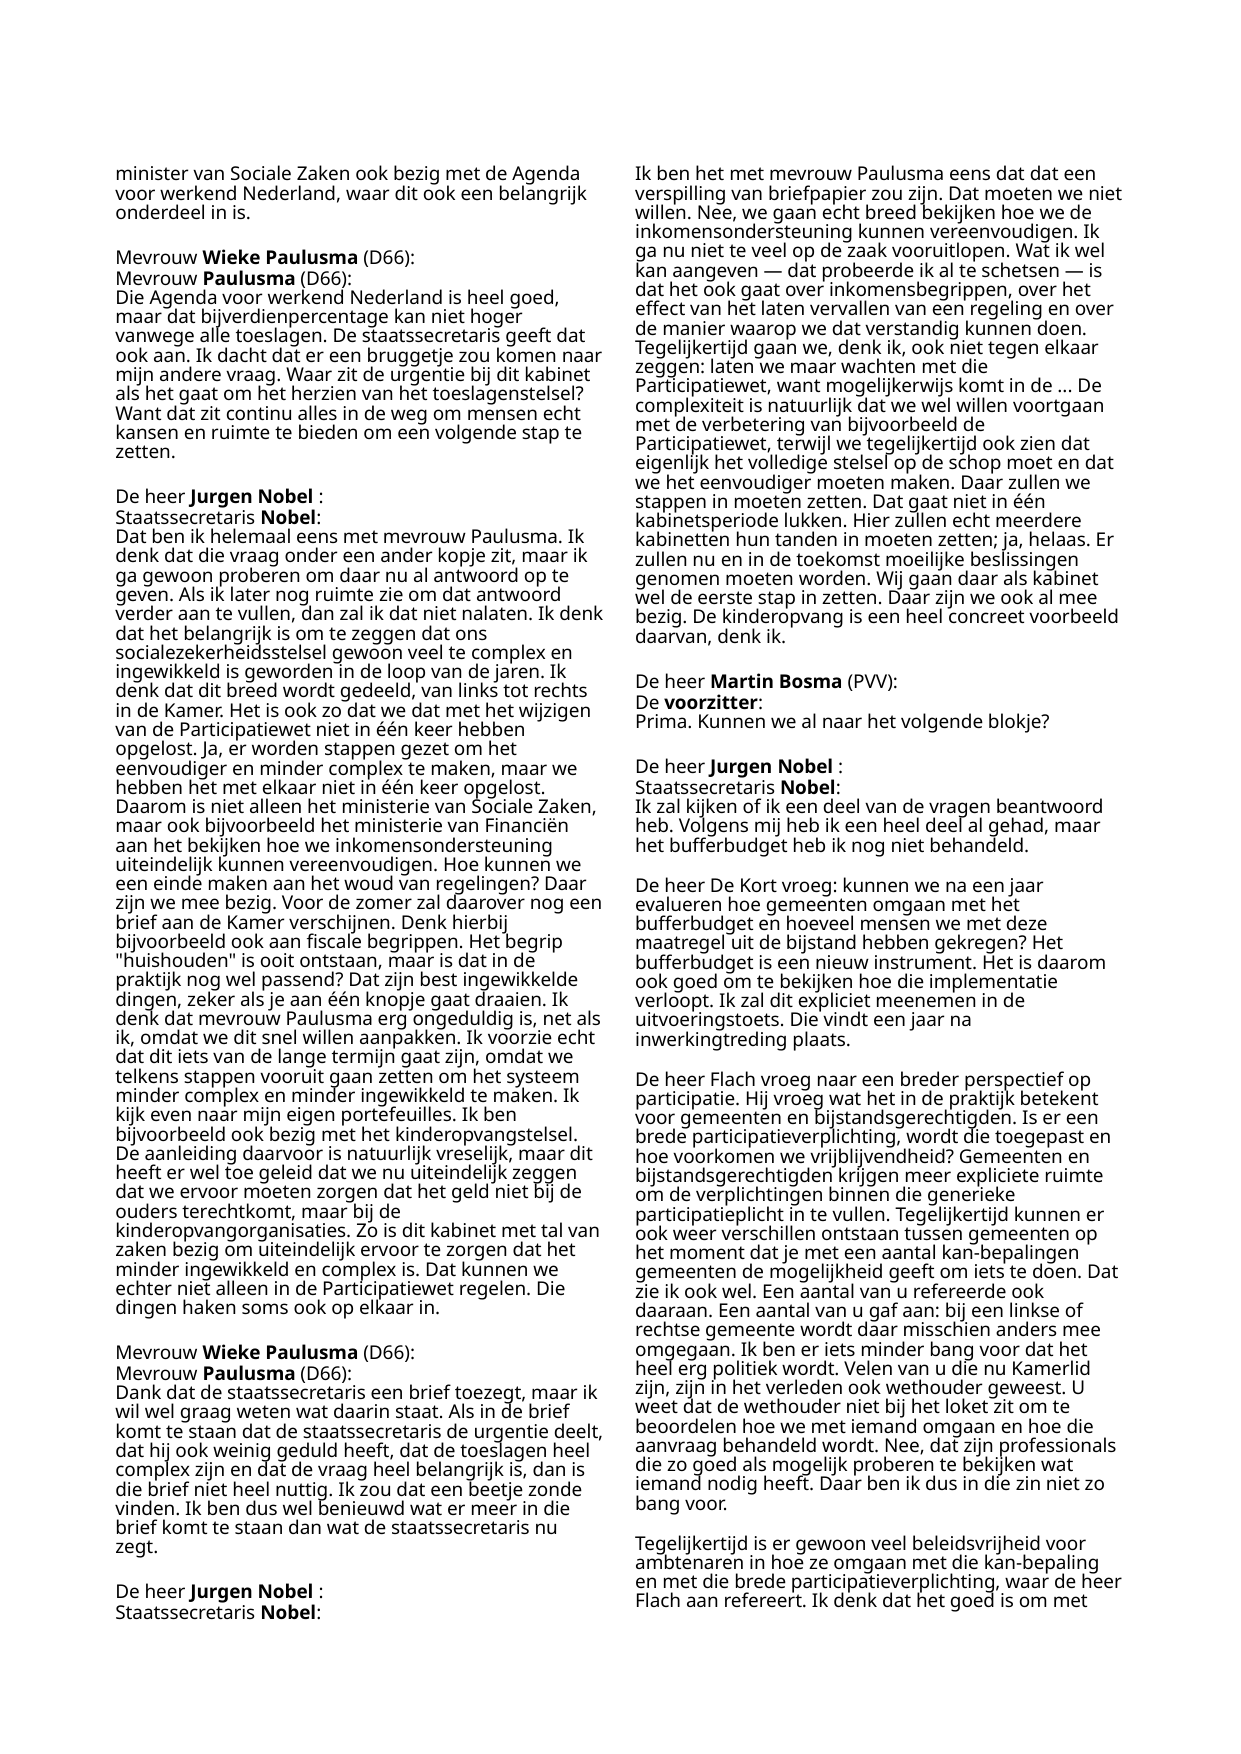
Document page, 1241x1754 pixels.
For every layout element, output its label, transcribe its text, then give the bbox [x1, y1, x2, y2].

text Staatssecretaris Nobel: [115, 1604, 605, 1623]
text Ik zal kijken of ik een deel van de vragen beantwoord heb. Volgens mij heb ik een heel deel al gehad, maar het bufferbudget heb ik nog niet behandeld. [635, 798, 1125, 856]
text Mevrouw Paulusma (D66): [115, 270, 605, 289]
text Die Agenda voor werkend Nederland is heel goed, maar dat bijverdienpercentage kan niet hoger vanwege alle toeslagen. De staatssecretaris geeft dat ook aan. Ik dacht dat er een bruggetje zou komen naar mijn andere vraag. Waar zit de urgentie bij dit kabinet als het gaat om het herzien van het toeslagenstelsel? Want dat zit continu alles in de weg om mensen echt kansen en ruimte te bieden om een volgende stap te zetten. [115, 289, 605, 462]
text Tegelijkertijd is er gewoon veel beleidsvrijheid voor ambtenaren in hoe ze omgaan met die kan-bepaling en met die brede participatieverplichting, waar de heer Flach aan refereert. Ik denk dat het goed is om met [635, 1535, 1125, 1612]
text minister van Sociale Zaken ook bezig met de Agenda voor werkend Nederland, waar dit ook een belangrijk onderdeel in is. [115, 165, 605, 223]
text Ik ben het met mevrouw Paulusma eens dat dat een verspilling van briefpapier zou zijn. Dat moeten we niet willen. Nee, we gaan echt breed bekijken hoe we de inkomensondersteuning kunnen vereenvoudigen. Ik ga nu niet te veel op de zaak vooruitlopen. Wat ik wel kan aangeven — dat probeerde ik al te schetsen — is dat het ook gaat over inkomensbegrippen, over het effect van het laten vervallen van een regeling en over de manier waarop we dat verstandig kunnen doen. Tegelijkertijd gaan we, denk ik, ook niet tegen elkaar zeggen: laten we maar wachten met die Participatiewet, want mogelijkerwijs komt in de ... De complexiteit is natuurlijk dat we wel willen voortgaan met de verbetering van bijvoorbeeld de Participatiewet, terwijl we tegelijkertijd ook zien dat eigenlijk het volledige stelsel op de schop moet en dat we het eenvoudiger moeten maken. Daar zullen we stappen in moeten zetten. Dat gaat niet in één kabinetsperiode lukken. Hier zullen echt meerdere kabinetten hun tanden in moeten zetten; ja, helaas. Er zullen nu en in de toekomst moeilijke beslissingen genomen moeten worden. Wij gaan daar als kabinet wel de eerste stap in zetten. Daar zijn we ook al mee bezig. De kinderopvang is een heel concreet voorbeeld daarvan, denk ik. [635, 165, 1125, 647]
text Mevrouw Wieke Paulusma (D66): [115, 1339, 605, 1365]
text Dat ben ik helemaal eens met mevrouw Paulusma. Ik denk dat die vraag onder een ander kopje zit, maar ik ga gewoon proberen om daar nu al antwoord op te geven. Als ik later nog ruimte zie om dat antwoord verder aan te vullen, dan zal ik dat niet nalaten. Ik denk dat het belangrijk is om te zeggen dat ons socialezekerheidsstelsel gewoon veel te complex en ingewikkeld is geworden in de loop van de jaren. Ik denk dat dit breed wordt gedeeld, van links tot rechts in de Kamer. Het is ook zo dat we dat met het wijzigen van de Participatiewet niet in één keer hebben opgelost. Ja, er worden stappen gezet om het eenvoudiger en minder complex te maken, maar we hebben het met elkaar niet in één keer opgelost. Daarom is niet alleen het ministerie van Sociale Zaken, maar ook bijvoorbeeld het ministerie van Financiën aan het bekijken hoe we inkomensondersteuning uiteindelijk kunnen vereenvoudigen. Hoe kunnen we een einde maken aan het woud van regelingen? Daar zijn we mee bezig. Voor de zomer zal daarover nog een brief aan de Kamer verschijnen. Denk hierbij bijvoorbeeld ook aan fiscale begrippen. Het begrip "huishouden" is ooit ontstaan, maar is dat in de praktijk nog wel passend? Dat zijn best ingewikkelde dingen, zeker als je aan één knopje gaat draaien. Ik denk dat mevrouw Paulusma erg ongeduldig is, net als ik, omdat we dit snel willen aanpakken. Ik voorzie echt dat dit iets van de lange termijn gaat zijn, omdat we telkens stappen vooruit gaan zetten om het systeem minder complex en minder ingewikkeld te maken. Ik kijk even naar mijn eigen portefeuilles. Ik ben bijvoorbeeld ook bezig met het kinderopvangstelsel. De aanleiding daarvoor is natuurlijk vreselijk, maar dit heeft er wel toe geleid dat we nu uiteindelijk zeggen dat we ervoor moeten zorgen dat het geld niet bij de ouders terechtkomt, maar bij de kinderopvangorganisaties. Zo is dit kabinet met tal van zaken bezig om uiteindelijk ervoor te zorgen dat het minder ingewikkeld en complex is. Dat kunnen we echter niet alleen in de Participatiewet regelen. Die dingen haken soms ook op elkaar in. [115, 528, 605, 1318]
text Dank dat de staatssecretaris een brief toezegt, maar ik wil wel graag weten wat daarin staat. Als in de brief komt te staan dat de staatssecretaris de urgentie deelt, dat hij ook weinig geduld heeft, dat de toeslagen heel complex zijn en dat de vraag heel belangrijk is, dan is die brief niet heel nuttig. Ik zou dat een beetje zonde vinden. Ik ben dus wel benieuwd wat er meer in die brief komt te staan dan wat de staatssecretaris nu zegt. [115, 1384, 605, 1558]
text Prima. Kunnen we al naar het volgende blokje? [635, 713, 1125, 732]
text De heer Jurgen Nobel : [115, 1578, 605, 1604]
text Mevrouw Paulusma (D66): [115, 1365, 605, 1384]
text Staatssecretaris Nobel: [635, 779, 1125, 798]
text De heer Jurgen Nobel : [115, 483, 605, 509]
text De heer Martin Bosma (PVV): [635, 668, 1125, 694]
text Mevrouw Wieke Paulusma (D66): [115, 244, 605, 270]
text De voorzitter: [635, 694, 1125, 713]
text De heer Jurgen Nobel : [635, 753, 1125, 779]
text De heer De Kort vroeg: kunnen we na een jaar evalueren hoe gemeenten omgaan met het bufferbudget en hoeveel mensen we met deze maatregel uit de bijstand hebben gekregen? Het bufferbudget is een nieuw instrument. Het is daarom ook goed om te bekijken hoe die implementatie verloopt. Ik zal dit expliciet meenemen in de uitvoeringstoets. Die vindt een jaar na inwerkingtreding plaats. [635, 877, 1125, 1050]
text Staatssecretaris Nobel: [115, 509, 605, 528]
text De heer Flach vroeg naar een breder perspectief op participatie. Hij vroeg wat het in de praktijk betekent voor gemeenten en bijstandsgerechtigden. Is er een brede participatieverplichting, wordt die toegepast en hoe voorkomen we vrijblijvendheid? Gemeenten en bijstandsgerechtigden krijgen meer expliciete ruimte om de verplichtingen binnen die generieke participatieplicht in te vullen. Tegelijkertijd kunnen er ook weer verschillen ontstaan tussen gemeenten op het moment dat je met een aantal kan-bepalingen gemeenten de mogelijkheid geeft om iets te doen. Dat zie ik ook wel. Een aantal van u refereerde ook daaraan. Een aantal van u gaf aan: bij een linkse of rechtse gemeente wordt daar misschien anders mee omgegaan. Ik ben er iets minder bang voor dat het heel erg politiek wordt. Velen van u die nu Kamerlid zijn, zijn in het verleden ook wethouder geweest. U weet dat de wethouder niet bij het loket zit om te beoordelen hoe we met iemand omgaan en hoe die aanvraag behandeld wordt. Nee, dat zijn professionals die zo goed als mogelijk proberen te bekijken wat iemand nodig heeft. Daar ben ik dus in die zin niet zo bang voor. [635, 1071, 1125, 1514]
